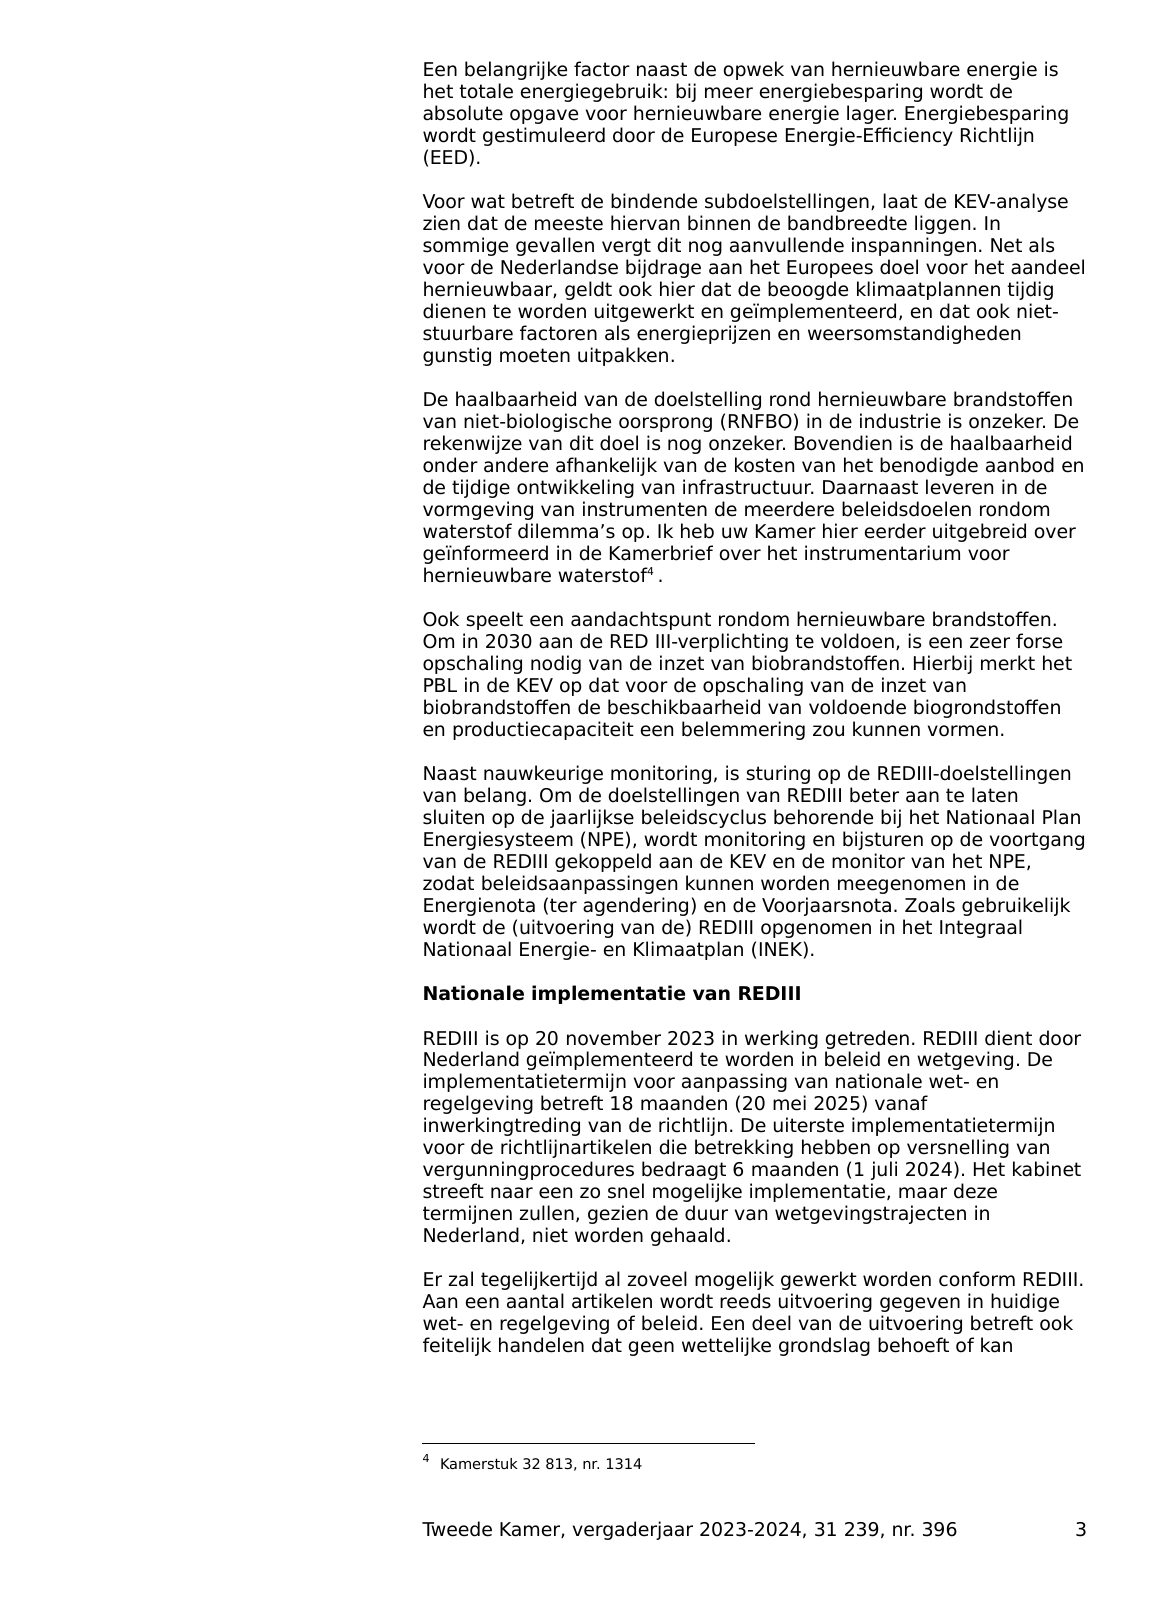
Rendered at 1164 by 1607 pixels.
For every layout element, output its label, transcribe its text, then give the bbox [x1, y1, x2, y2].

subtitle Nationale implementatie van REDIII [422, 983, 1087, 1005]
text Naast nauwkeurige monitoring, is sturing op de REDIII-doelstellingen van belang. Om de doelstellingen van REDIII beter aan te laten sluiten op de jaarlijkse beleidscyclus behorende bij het Nationaal Plan Energiesysteem (NPE), wordt monitoring en bijsturen op de voortgang van de REDIII gekoppeld aan de KEV en de monitor van het NPE, zodat beleidsaanpassingen kunnen worden meegenomen in de Energienota (ter agendering) en de Voorjaarsnota. Zoals gebruikelijk wordt de (uitvoering van de) REDIII opgenomen in het Integraal Nationaal Energie- en Klimaatplan (INEK). [422, 763, 1087, 961]
text Er zal tegelijkertijd al zoveel mogelijk gewerkt worden conform REDIII. Aan een aantal artikelen wordt reeds uitvoering gegeven in huidige wet- en regelgeving of beleid. Een deel van de uitvoering betreft ook feitelijk handelen dat geen wettelijke grondslag behoeft of kan [422, 1269, 1087, 1357]
text REDIII is op 20 november 2023 in werking getreden. REDIII dient door Nederland geïmplementeerd te worden in beleid en wetgeving. De implementatietermijn voor aanpassing van nationale wet- en regelgeving betreft 18 maanden (20 mei 2025) vanaf inwerkingtreding van de richtlijn. De uiterste implementatietermijn voor de richtlijnartikelen die betrekking hebben op versnelling van vergunningprocedures bedraagt 6 maanden (1 juli 2024). Het kabinet streeft naar een zo snel mogelijke implementatie, maar deze termijnen zullen, gezien de duur van wetgevingstrajecten in Nederland, niet worden gehaald. [422, 1027, 1087, 1247]
text Kamerstuk 32 813, nr. 1314 [422, 1452, 1087, 1474]
text Ook speelt een aandachtspunt rondom hernieuwbare brandstoffen. Om in 2030 aan de RED III-verplichting te voldoen, is een zeer forse opschaling nodig van de inzet van biobrandstoffen. Hierbij merkt het PBL in de KEV op dat voor de opschaling van de inzet van biobrandstoffen de beschikbaarheid van voldoende biogrondstoffen en productiecapaciteit een belemmering zou kunnen vormen. [422, 609, 1087, 741]
text Voor wat betreft de bindende subdoelstellingen, laat de KEV-analyse zien dat de meeste hiervan binnen de bandbreedte liggen. In sommige gevallen vergt dit nog aanvullende inspanningen. Net als voor de Nederlandse bijdrage aan het Europees doel voor het aandeel hernieuwbaar, geldt ook hier dat de beoogde klimaatplannen tijdig dienen te worden uitgewerkt en geïmplementeerd, en dat ook niet-stuurbare factoren als energieprijzen en weersomstandigheden gunstig moeten uitpakken. [422, 191, 1087, 367]
text Een belangrijke factor naast de opwek van hernieuwbare energie is het totale energiegebruik: bij meer energiebesparing wordt de absolute opgave voor hernieuwbare energie lager. Energiebesparing wordt gestimuleerd door de Europese Energie-Efficiency Richtlijn (EED). [422, 59, 1087, 169]
text De haalbaarheid van de doelstelling rond hernieuwbare brandstoffen van niet-biologische oorsprong (RNFBO) in de industrie is onzeker. De rekenwijze van dit doel is nog onzeker. Bovendien is de haalbaarheid onder andere afhankelijk van de kosten van het benodigde aanbod en de tijdige ontwikkeling van infrastructuur. Daarnaast leveren in de vormgeving van instrumenten de meerdere beleidsdoelen rondom waterstof dilemma’s op. Ik heb uw Kamer hier eerder uitgebreid over geïnformeerd in de Kamerbrief over het instrumentarium voor hernieuwbare waterstof. [422, 389, 1087, 587]
